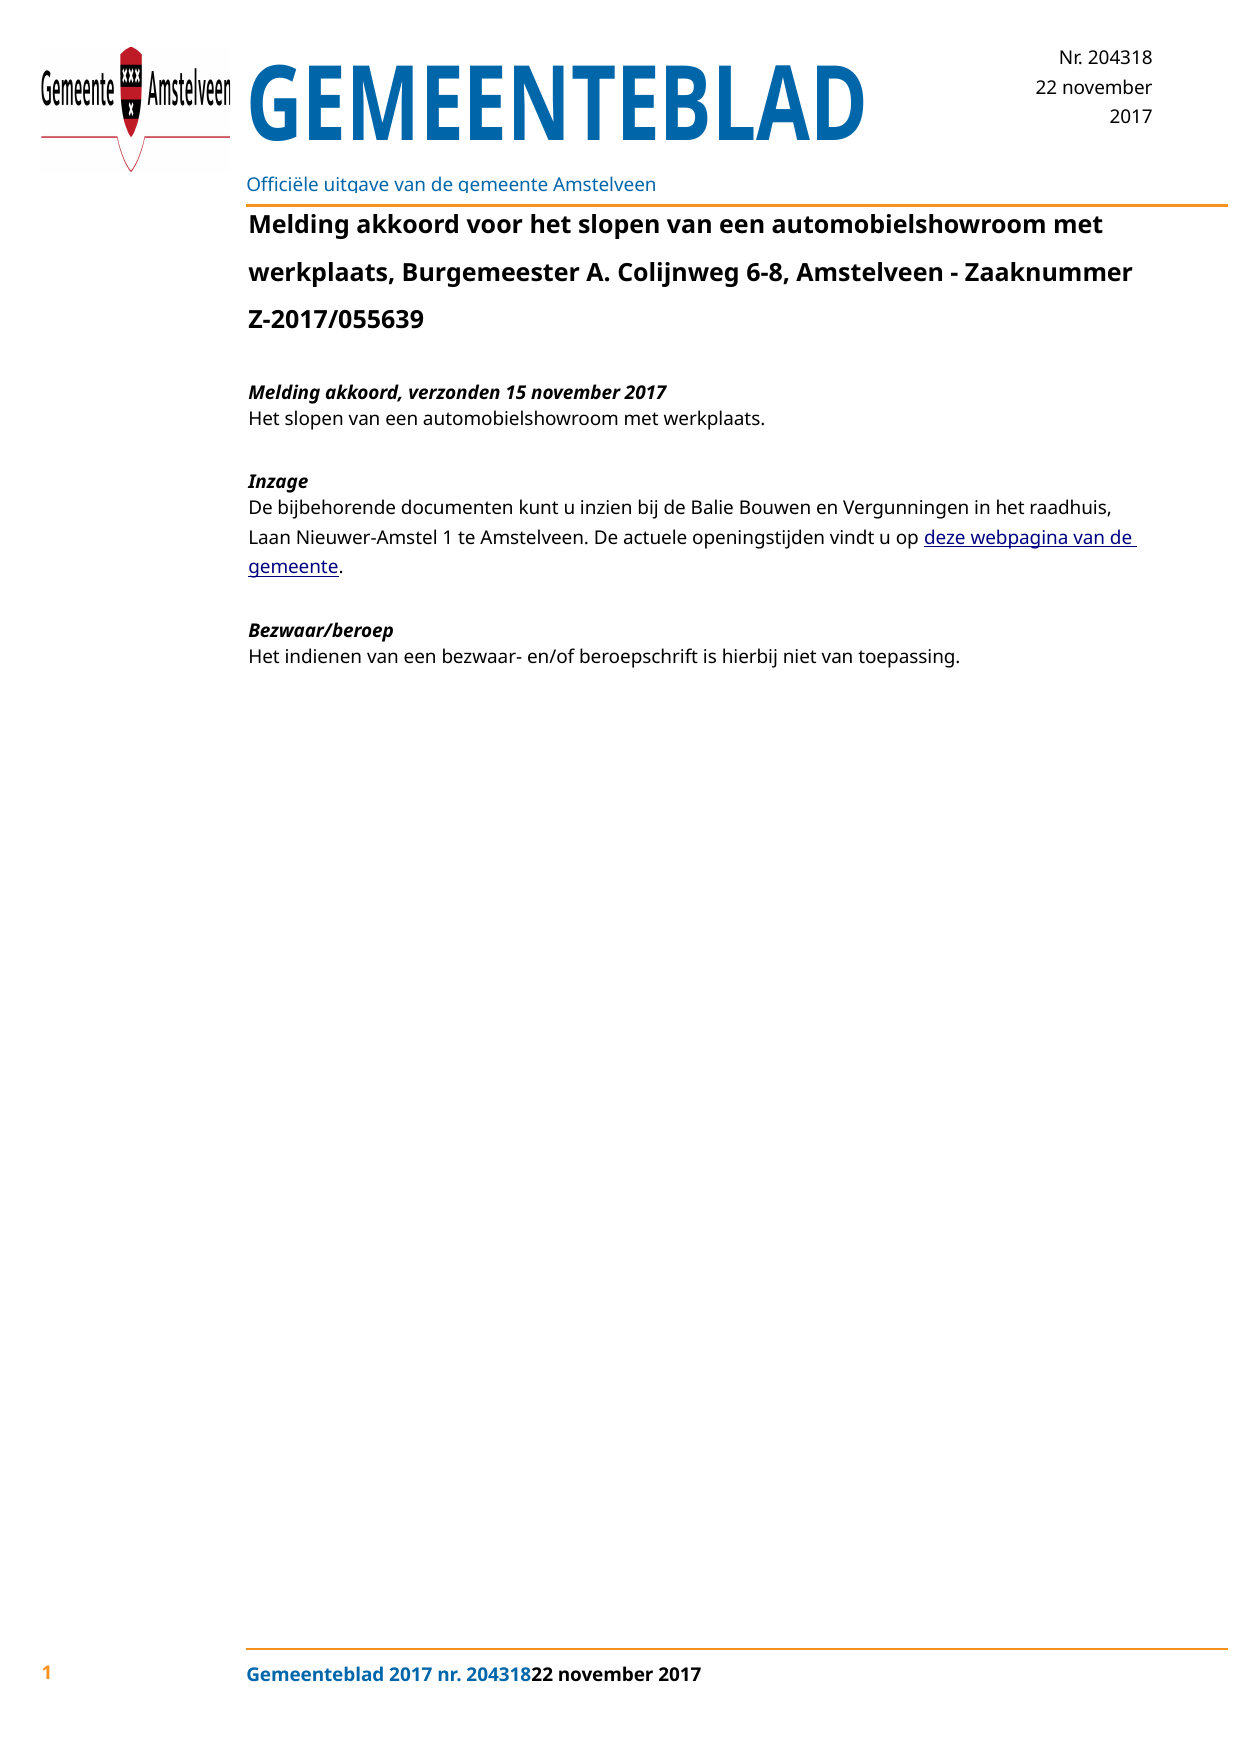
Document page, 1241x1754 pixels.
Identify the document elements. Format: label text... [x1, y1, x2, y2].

text Het indienen van een bezwaar- en/of beroepschrift is hierbij niet van toepassing. [248, 643, 1152, 669]
picture [41, 47, 231, 172]
text Melding akkoord voor het slopen van een automobielshowroom met werkplaats, Burgemeester A. Colijnweg 6-8, Amstelveen - Zaaknummer Z-2017/055639 [248, 207, 1152, 336]
text Melding akkoord, verzonden 15 november 2017 [248, 379, 1152, 405]
text Inzage [248, 469, 1152, 494]
text Het slopen van een automobielshowroom met werkplaats. [248, 405, 1152, 431]
text Bezwaar/beroep [248, 618, 1152, 643]
text De bijbehorende documenten kunt u inzien bij de Balie Bouwen en Vergunningen in het raadhuis, Laan Nieuwer-Amstel 1 te Amstelveen. De actuele openingstijden vindt u op deze webpagina van de gemeente. [248, 494, 1152, 579]
